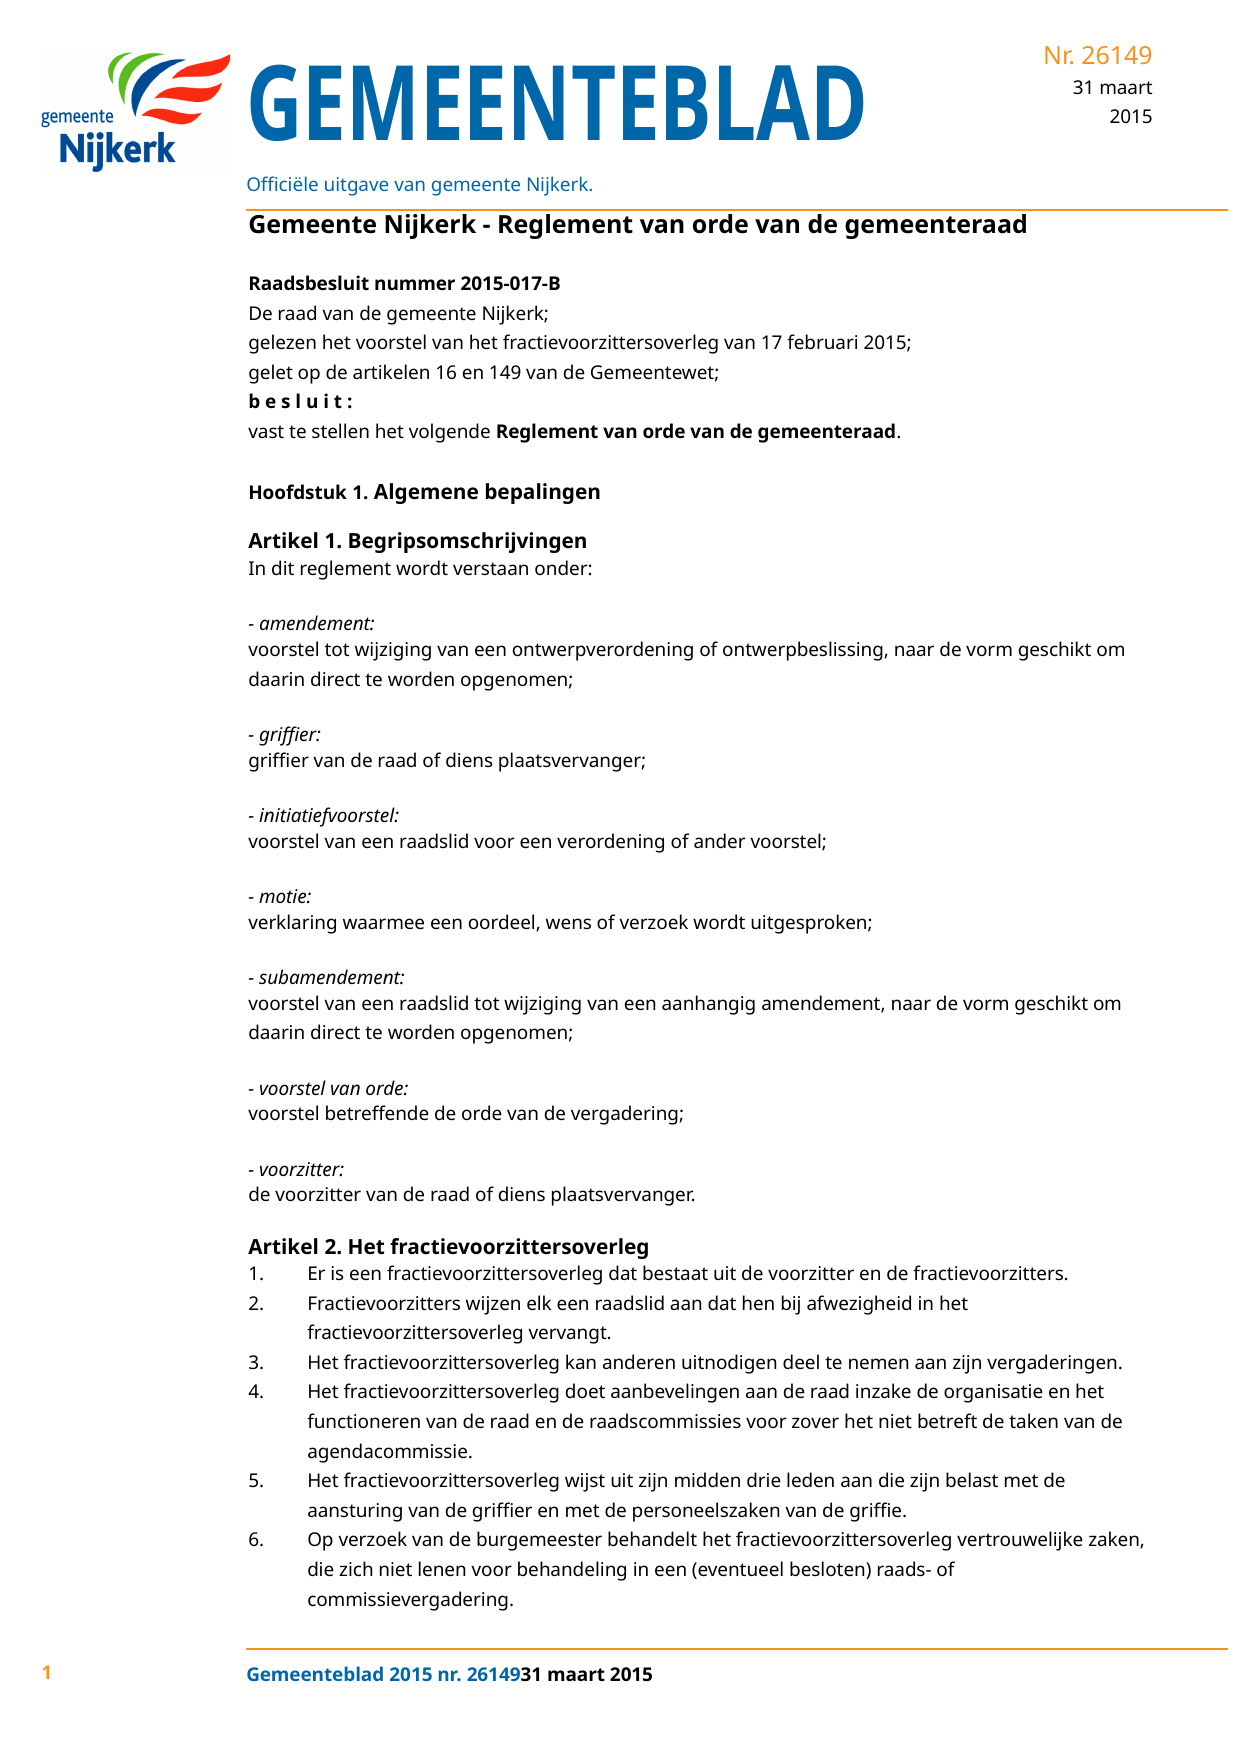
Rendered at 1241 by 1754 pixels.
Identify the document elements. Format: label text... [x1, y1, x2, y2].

list Fractievoorzitters wijzen elk een raadslid aan dat hen bij afwezigheid in het fractievoorzittersoverleg vervangt. [248, 1290, 1152, 1345]
text - voorstel van orde: [248, 1075, 1152, 1101]
text Gemeente Nijkerk - Reglement van orde van de gemeenteraad [248, 211, 1152, 241]
text de voorzitter van de raad of diens plaatsvervanger. [248, 1182, 1152, 1207]
text De raad van de gemeente Nijkerk; [248, 300, 1152, 326]
text vast te stellen het volgende Reglement van orde van de gemeenteraad. [248, 418, 1152, 444]
text - motie: [248, 883, 1152, 909]
text - amendement: [248, 610, 1152, 636]
list Het fractievoorzittersoverleg doet aanbevelingen aan de raad inzake de organisatie en het functioneren van de raad en de raadscommissies voor zover het niet betreft de taken van de agendacommissie. [248, 1379, 1152, 1464]
list Er is een fractievoorzittersoverleg dat bestaat uit de voorzitter en de fractievoorzitters. [248, 1260, 1152, 1286]
text - voorzitter: [248, 1156, 1152, 1182]
text Artikel 2. Het fractievoorzittersoverleg [248, 1232, 1152, 1260]
text b e s l u i t : [248, 389, 1152, 414]
text gelet op de artikelen 16 en 149 van de Gemeentewet; [248, 359, 1152, 385]
text - griffier: [248, 721, 1152, 747]
picture [41, 47, 231, 172]
text - subamendement: [248, 964, 1152, 990]
list Het fractievoorzittersoverleg kan anderen uitnodigen deel te nemen aan zijn vergaderingen. [248, 1349, 1152, 1375]
text gelezen het voorstel van het fractievoorzittersoverleg van 17 februari 2015; [248, 329, 1152, 355]
text voorstel tot wijziging van een ontwerpverordening of ontwerpbeslissing, naar de vorm geschikt om daarin direct te worden opgenomen; [248, 636, 1152, 691]
text Raadsbesluit nummer 2015-017-B [248, 270, 1152, 296]
text voorstel van een raadslid voor een verordening of ander voorstel; [248, 828, 1152, 853]
text Artikel 1. Begripsomschrijvingen [248, 527, 1152, 555]
text - initiatiefvoorstel: [248, 802, 1152, 828]
text voorstel van een raadslid tot wijziging van een aanhangig amendement, naar de vorm geschikt om daarin direct te worden opgenomen; [248, 990, 1152, 1045]
list Het fractievoorzittersoverleg wijst uit zijn midden drie leden aan die zijn belast met de aansturing van de griffier en met de personeelszaken van de griffie. [248, 1467, 1152, 1523]
text verklaring waarmee een oordeel, wens of verzoek wordt uitgesproken; [248, 909, 1152, 934]
list Op verzoek van de burgemeester behandelt het fractievoorzittersoverleg vertrouwelijke zaken, die zich niet lenen voor behandeling in een (eventueel besloten) raads- of commissievergadering. [248, 1527, 1152, 1612]
text Hoofdstuk 1. Algemene bepalingen [248, 477, 1152, 506]
text voorstel betreffende de orde van de vergadering; [248, 1101, 1152, 1126]
text griffier van de raad of diens plaatsvervanger; [248, 747, 1152, 772]
text In dit reglement wordt verstaan onder: [248, 555, 1152, 581]
